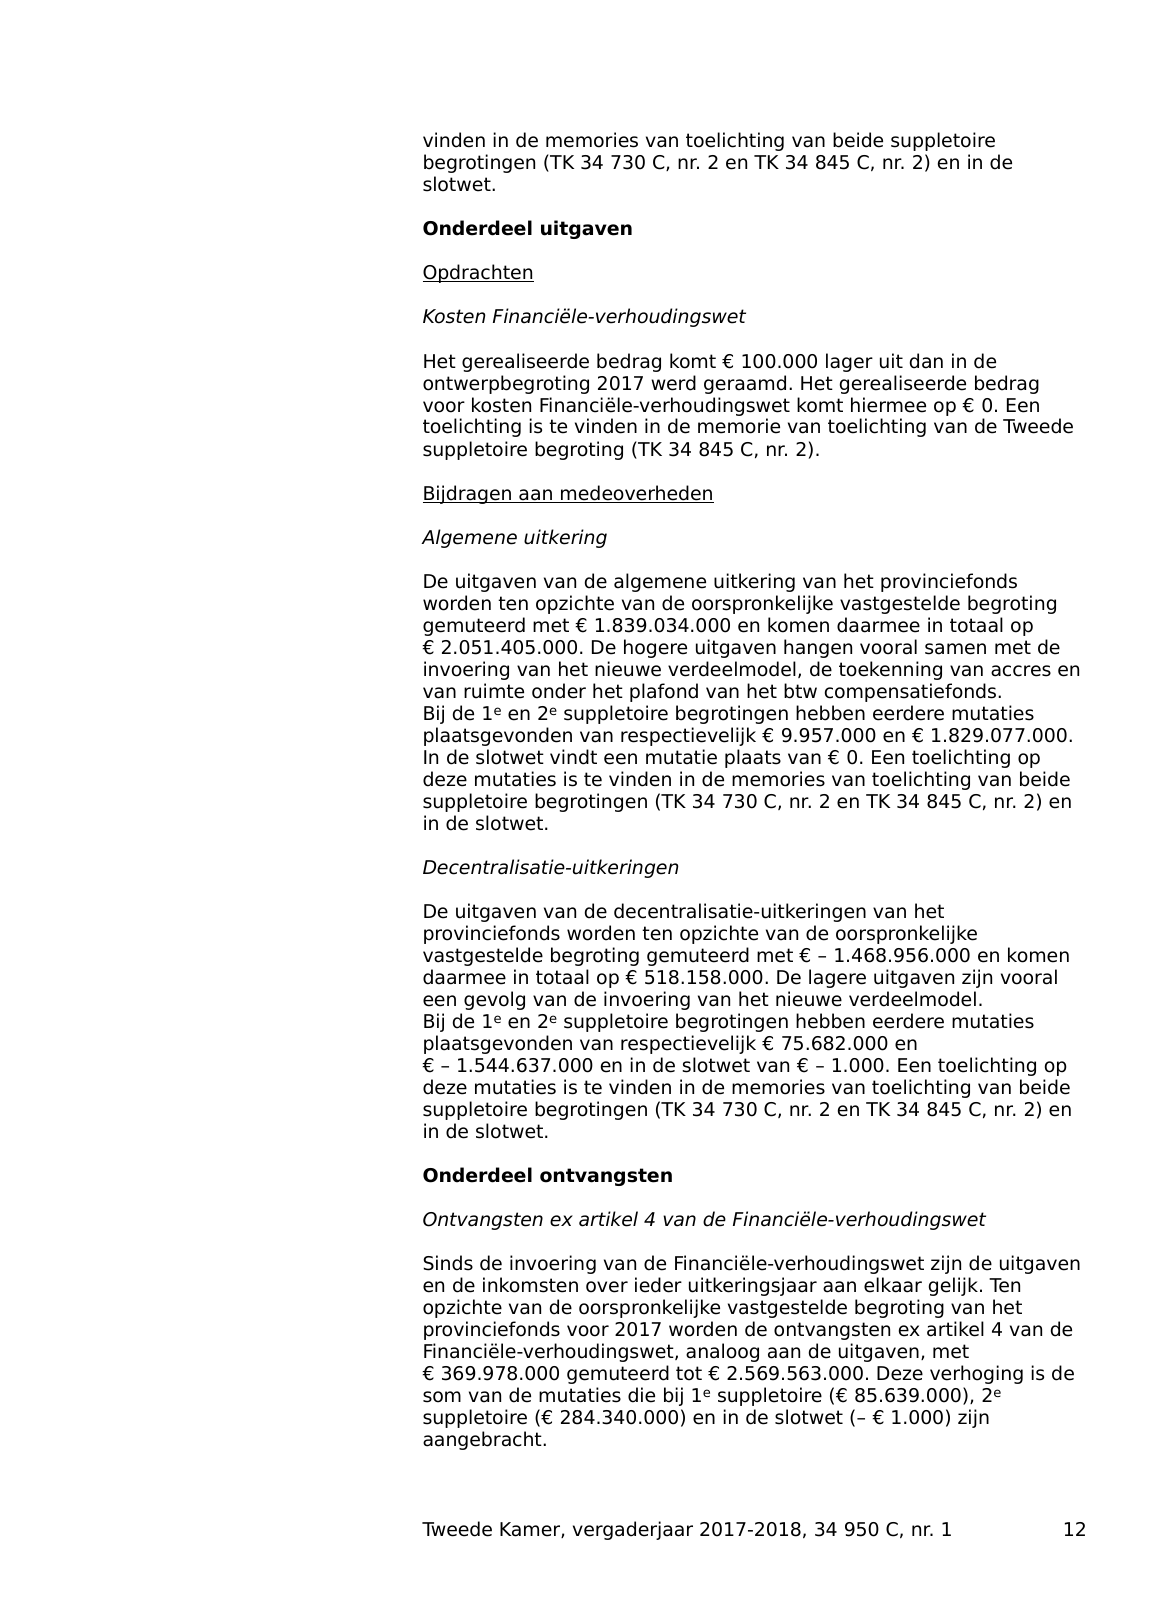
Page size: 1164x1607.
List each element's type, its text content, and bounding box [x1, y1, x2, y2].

subtitle Decentralisatie-uitkeringen [422, 857, 1087, 879]
subtitle Onderdeel uitgaven [422, 218, 1087, 240]
subtitle Bijdragen aan medeoverheden [422, 483, 1087, 504]
text De uitgaven van de decentralisatie-uitkeringen van het provinciefonds worden ten opzichte van de oorspronkelijke vastgestelde begroting gemuteerd met € – 1.468.956.000 en komen daarmee in totaal op € 518.158.000. De lagere uitgaven zijn vooral een gevolg van de invoering van het nieuwe verdeelmodel. [422, 901, 1087, 1011]
subtitle Kosten Financiële-verhoudingswet [422, 306, 1087, 328]
subtitle Opdrachten [422, 262, 1087, 284]
text vinden in de memories van toelichting van beide suppletoire begrotingen (TK 34 730 C, nr. 2 en TK 34 845 C, nr. 2) en in de slotwet. [422, 130, 1087, 196]
text Bij de 1e en 2e suppletoire begrotingen hebben eerdere mutaties plaatsgevonden van respectievelijk € 9.957.000 en € 1.829.077.000. In de slotwet vindt een mutatie plaats van € 0. Een toelichting op deze mutaties is te vinden in de memories van toelichting van beide suppletoire begrotingen (TK 34 730 C, nr. 2 en TK 34 845 C, nr. 2) en in de slotwet. [422, 703, 1087, 835]
text Het gerealiseerde bedrag komt € 100.000 lager uit dan in de ontwerpbegroting 2017 werd geraamd. Het gerealiseerde bedrag voor kosten Financiële-verhoudingswet komt hiermee op € 0. Een toelichting is te vinden in de memorie van toelichting van de Tweede suppletoire begroting (TK 34 845 C, nr. 2). [422, 351, 1087, 460]
text De uitgaven van de algemene uitkering van het provinciefonds worden ten opzichte van de oorspronkelijke vastgestelde begroting gemuteerd met € 1.839.034.000 en komen daarmee in totaal op € 2.051.405.000. De hogere uitgaven hangen vooral samen met de invoering van het nieuwe verdeelmodel, de toekenning van accres en van ruimte onder het plafond van het btw compensatiefonds. [422, 571, 1087, 703]
subtitle Onderdeel ontvangsten [422, 1165, 1087, 1187]
text Sinds de invoering van de Financiële-verhoudingswet zijn de uitgaven en de inkomsten over ieder uitkeringsjaar aan elkaar gelijk. Ten opzichte van de oorspronkelijke vastgestelde begroting van het provinciefonds voor 2017 worden de ontvangsten ex artikel 4 van de Financiële-verhoudingswet, analoog aan de uitgaven, met € 369.978.000 gemuteerd tot € 2.569.563.000. Deze verhoging is de som van de mutaties die bij 1e suppletoire (€ 85.639.000), 2e suppletoire (€ 284.340.000) en in de slotwet (– € 1.000) zijn aangebracht. [422, 1253, 1087, 1451]
text Bij de 1e en 2e suppletoire begrotingen hebben eerdere mutaties plaatsgevonden van respectievelijk € 75.682.000 en € – 1.544.637.000 en in de slotwet van € – 1.000. Een toelichting op deze mutaties is te vinden in de memories van toelichting van beide suppletoire begrotingen (TK 34 730 C, nr. 2 en TK 34 845 C, nr. 2) en in de slotwet. [422, 1011, 1087, 1143]
subtitle Algemene uitkering [422, 527, 1087, 549]
subtitle Ontvangsten ex artikel 4 van de Financiële-verhoudingswet [422, 1209, 1087, 1231]
